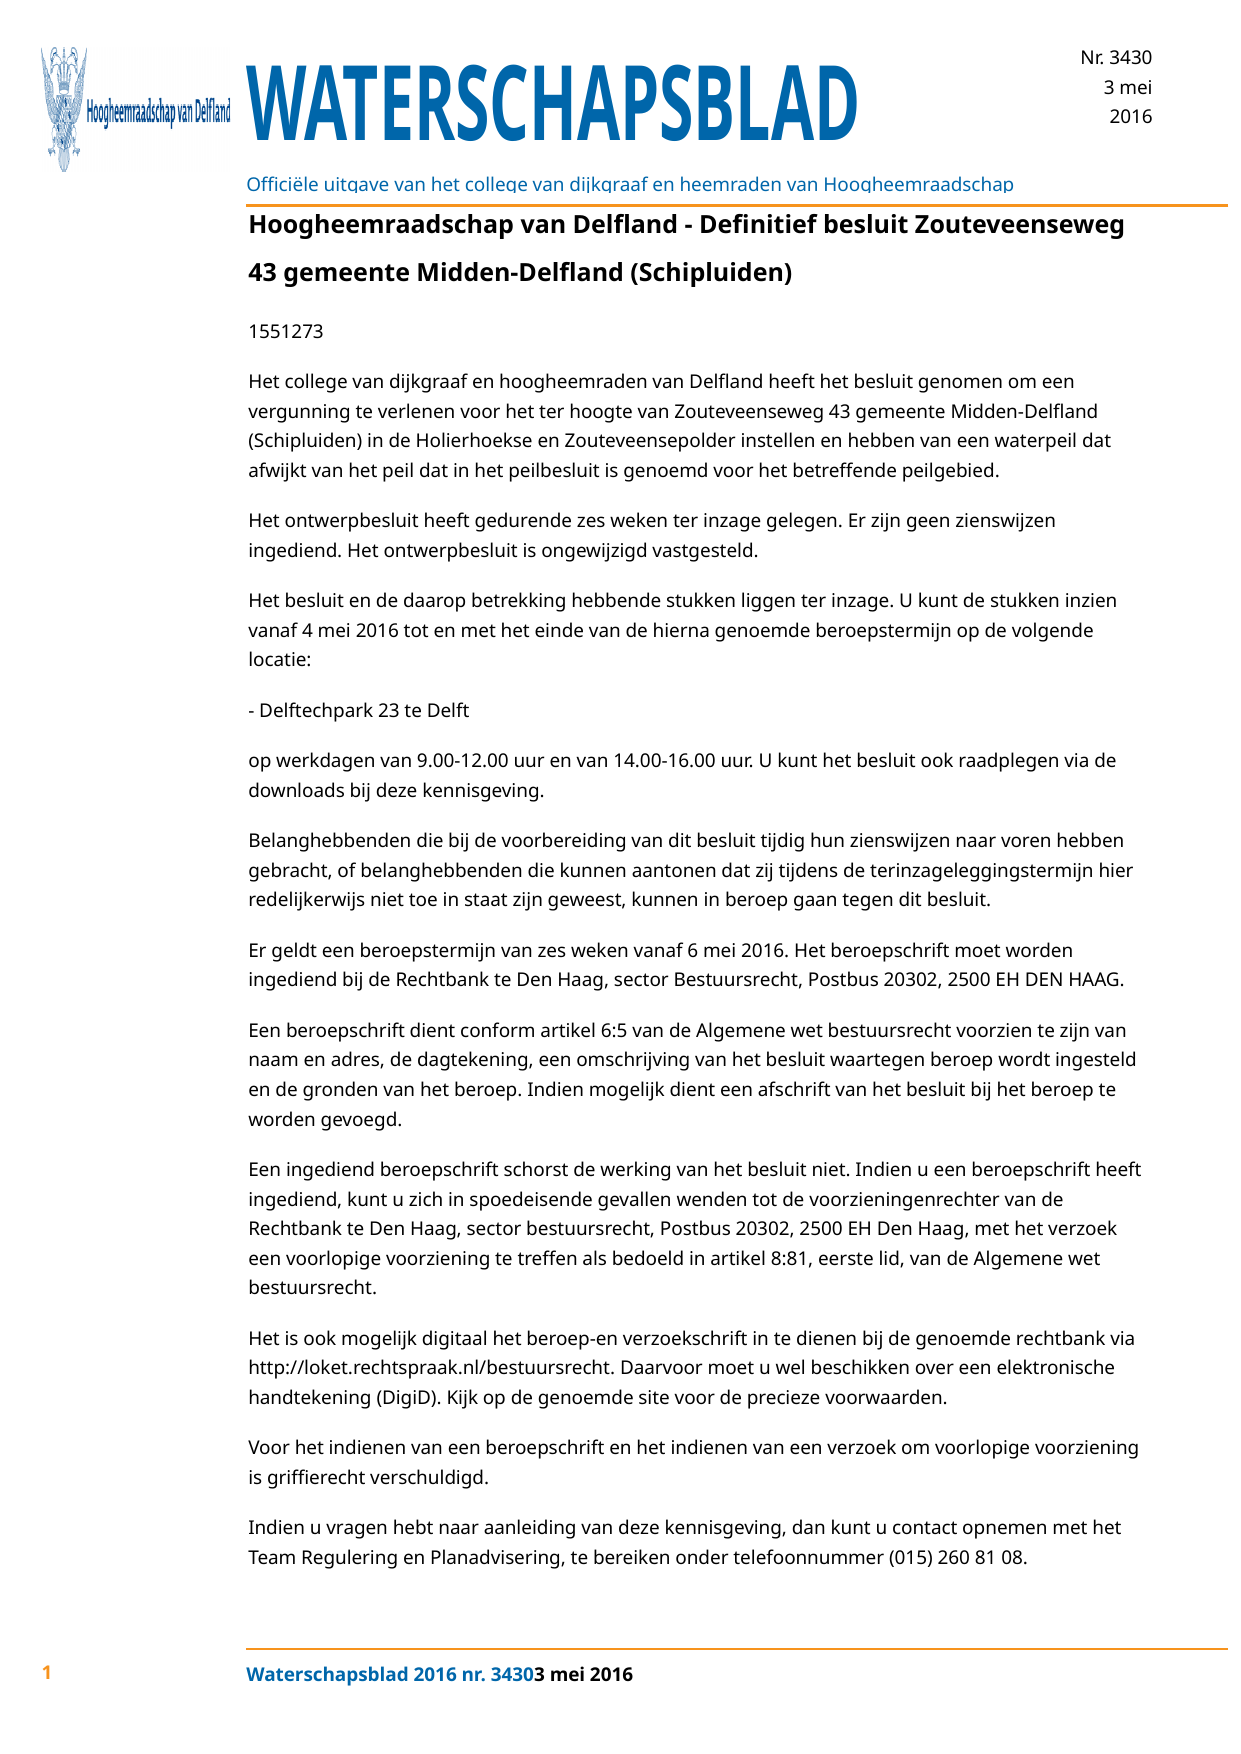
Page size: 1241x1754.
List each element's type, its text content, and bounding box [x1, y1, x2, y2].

text Het college van dijkgraaf en hoogheemraden van Delfland heeft het besluit genomen om een vergunning te verlenen voor het ter hoogte van Zouteveenseweg 43 gemeente Midden-Delfland (Schipluiden) in de Holierhoekse en Zouteveensepolder instellen en hebben van een waterpeil dat afwijkt van het peil dat in het peilbesluit is genoemd voor het betreffende peilgebied. [248, 368, 1152, 483]
text Belanghebbenden die bij de voorbereiding van dit besluit tijdig hun zienswijzen naar voren hebben gebracht, of belanghebbenden die kunnen aantonen dat zij tijdens de terinzageleggingstermijn hier redelijkerwijs niet toe in staat zijn geweest, kunnen in beroep gaan tegen dit besluit. [248, 827, 1152, 912]
text Het is ook mogelijk digitaal het beroep-en verzoekschrift in te dienen bij de genoemde rechtbank via http://loket.rechtspraak.nl/bestuursrecht. Daarvoor moet u wel beschikken over een elektronische handtekening (DigiD). Kijk op de genoemde site voor de precieze voorwaarden. [248, 1325, 1152, 1410]
text Het besluit en de daarop betrekking hebbende stukken liggen ter inzage. U kunt de stukken inzien vanaf 4 mei 2016 tot en met het einde van de hierna genoemde beroepstermijn op de volgende locatie: [248, 587, 1152, 672]
text 1551273 [248, 318, 1152, 344]
text Indien u vragen hebt naar aanleiding van deze kennisgeving, dan kunt u contact opnemen met het Team Regulering en Planadvisering, te bereiken onder telefoonnummer (015) 260 81 08. [248, 1514, 1152, 1570]
text - Delftechpark 23 te Delft [248, 697, 1152, 723]
text Er geldt een beroepstermijn van zes weken vanaf 6 mei 2016. Het beroepschrift moet worden ingediend bij de Rechtbank te Den Haag, sector Bestuursrecht, Postbus 20302, 2500 EH DEN HAAG. [248, 937, 1152, 992]
text Voor het indienen van een beroepschrift en het indienen van een verzoek om voorlopige voorziening is griffierecht verschuldigd. [248, 1434, 1152, 1490]
picture [41, 47, 231, 172]
text Een ingediend beroepschrift schorst de werking van het besluit niet. Indien u een beroepschrift heeft ingediend, kunt u zich in spoedeisende gevallen wenden tot de voorzieningenrechter van de Rechtbank te Den Haag, sector bestuursrecht, Postbus 20302, 2500 EH Den Haag, met het verzoek een voorlopige voorziening te treffen als bedoeld in artikel 8:81, eerste lid, van de Algemene wet bestuursrecht. [248, 1156, 1152, 1300]
text Een beroepschrift dient conform artikel 6:5 van de Algemene wet bestuursrecht voorzien te zijn van naam en adres, de dagtekening, een omschrijving van het besluit waartegen beroep wordt ingesteld en de gronden van het beroep. Indien mogelijk dient een afschrift van het besluit bij het beroep te worden gevoegd. [248, 1017, 1152, 1132]
text Het ontwerpbesluit heeft gedurende zes weken ter inzage gelegen. Er zijn geen zienswijzen ingediend. Het ontwerpbesluit is ongewijzigd vastgesteld. [248, 507, 1152, 563]
text Hoogheemraadschap van Delfland - Definitief besluit Zouteveenseweg 43 gemeente Midden-Delfland (Schipluiden) [248, 207, 1152, 288]
text op werkdagen van 9.00-12.00 uur en van 14.00-16.00 uur. U kunt het besluit ook raadplegen via de downloads bij deze kennisgeving. [248, 747, 1152, 803]
